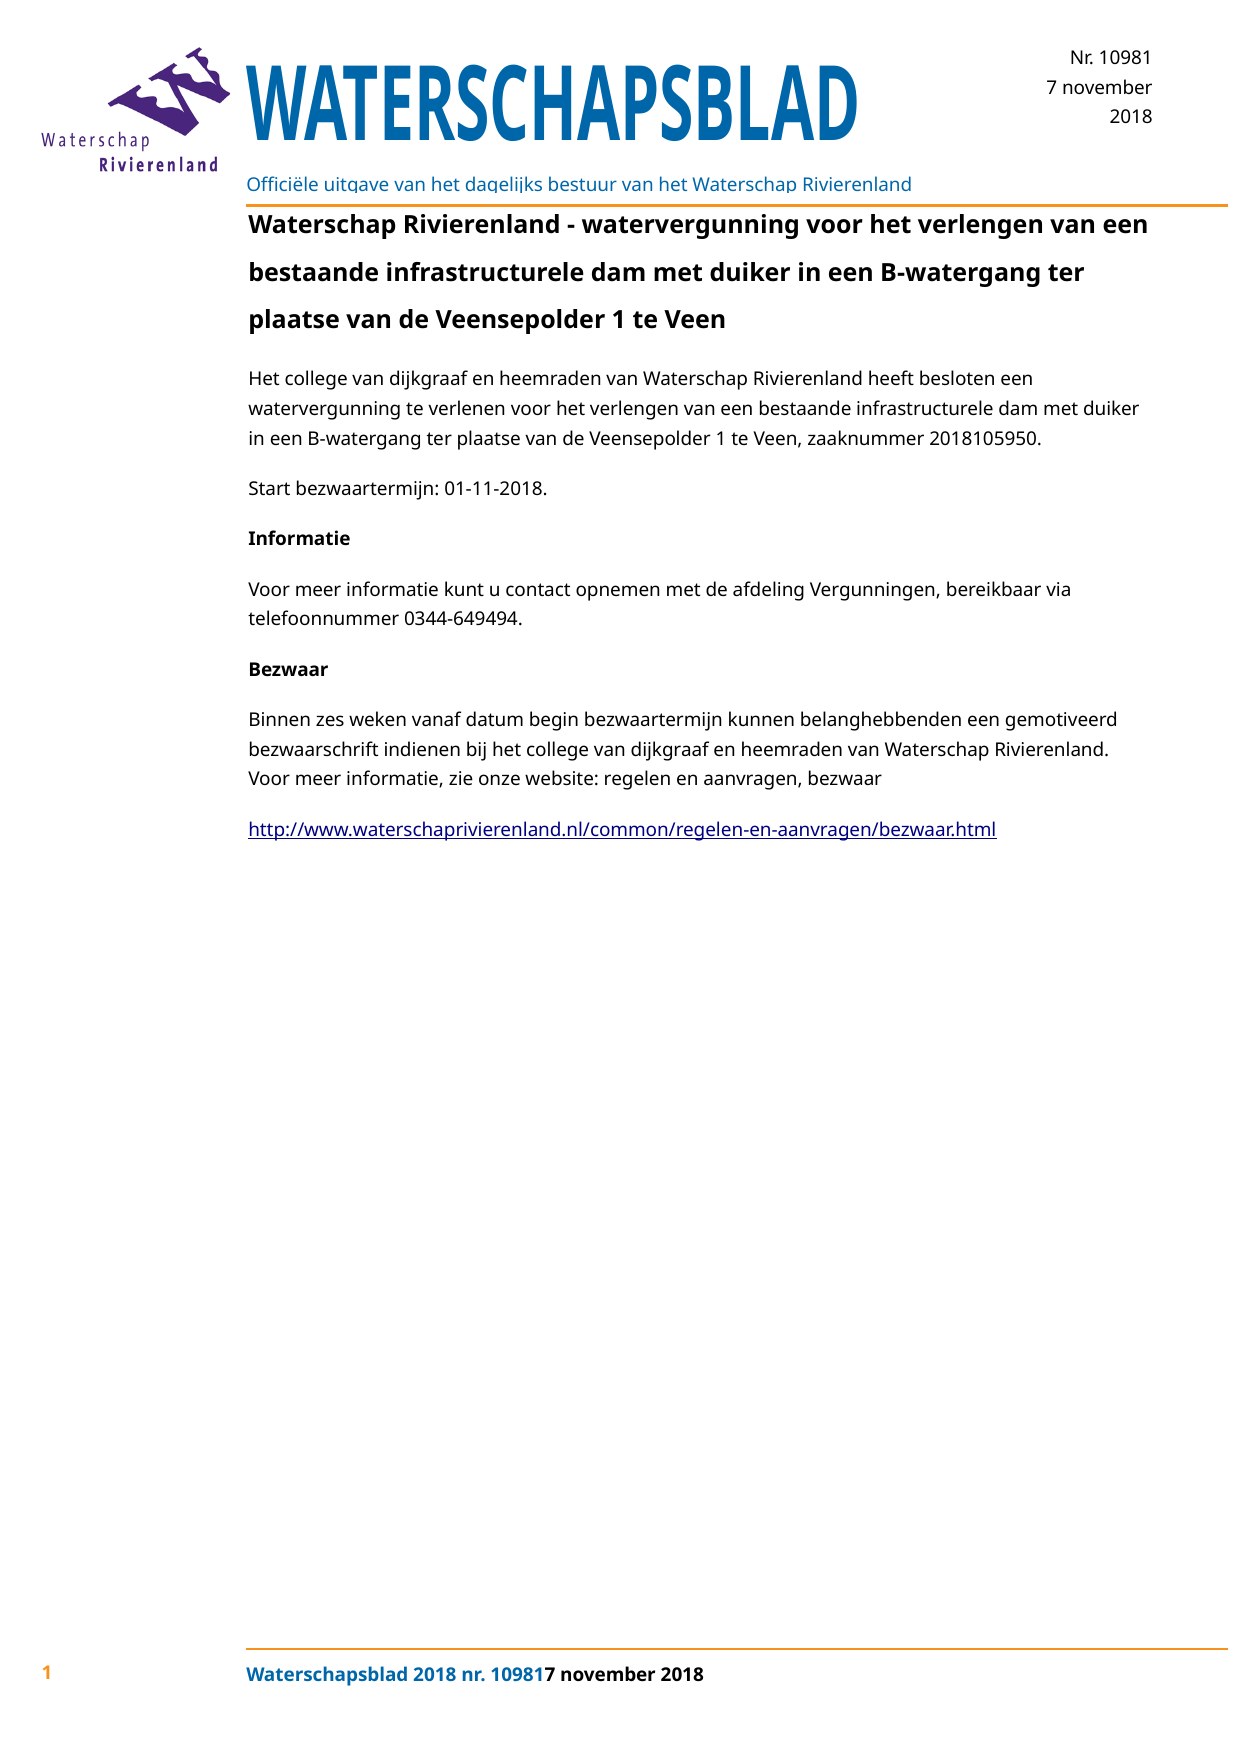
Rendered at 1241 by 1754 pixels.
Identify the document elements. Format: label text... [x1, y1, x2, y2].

text Binnen zes weken vanaf datum begin bezwaartermijn kunnen belanghebbenden een gemotiveerd bezwaarschrift indienen bij het college van dijkgraaf en heemraden van Waterschap Rivierenland. Voor meer informatie, zie onze website: regelen en aanvragen, bezwaar [248, 706, 1152, 791]
text http://www.waterschaprivierenland.nl/common/regelen-en-aanvragen/bezwaar.html [248, 816, 1152, 842]
text Informatie [248, 526, 1152, 551]
text Voor meer informatie kunt u contact opnemen met de afdeling Vergunningen, bereikbaar via telefoonnummer 0344-649494. [248, 576, 1152, 631]
text Het college van dijkgraaf en heemraden van Waterschap Rivierenland heeft besloten een watervergunning te verlenen voor het verlengen van een bestaande infrastructurele dam met duiker in een B-watergang ter plaatse van de Veensepolder 1 te Veen, zaaknummer 2018105950. [248, 366, 1152, 450]
picture [41, 47, 231, 172]
text Waterschap Rivierenland - watervergunning voor het verlengen van een bestaande infrastructurele dam met duiker in een B-watergang ter plaatse van de Veensepolder 1 te Veen [248, 207, 1152, 336]
text Bezwaar [248, 656, 1152, 682]
text Start bezwaartermijn: 01-11-2018. [248, 475, 1152, 501]
